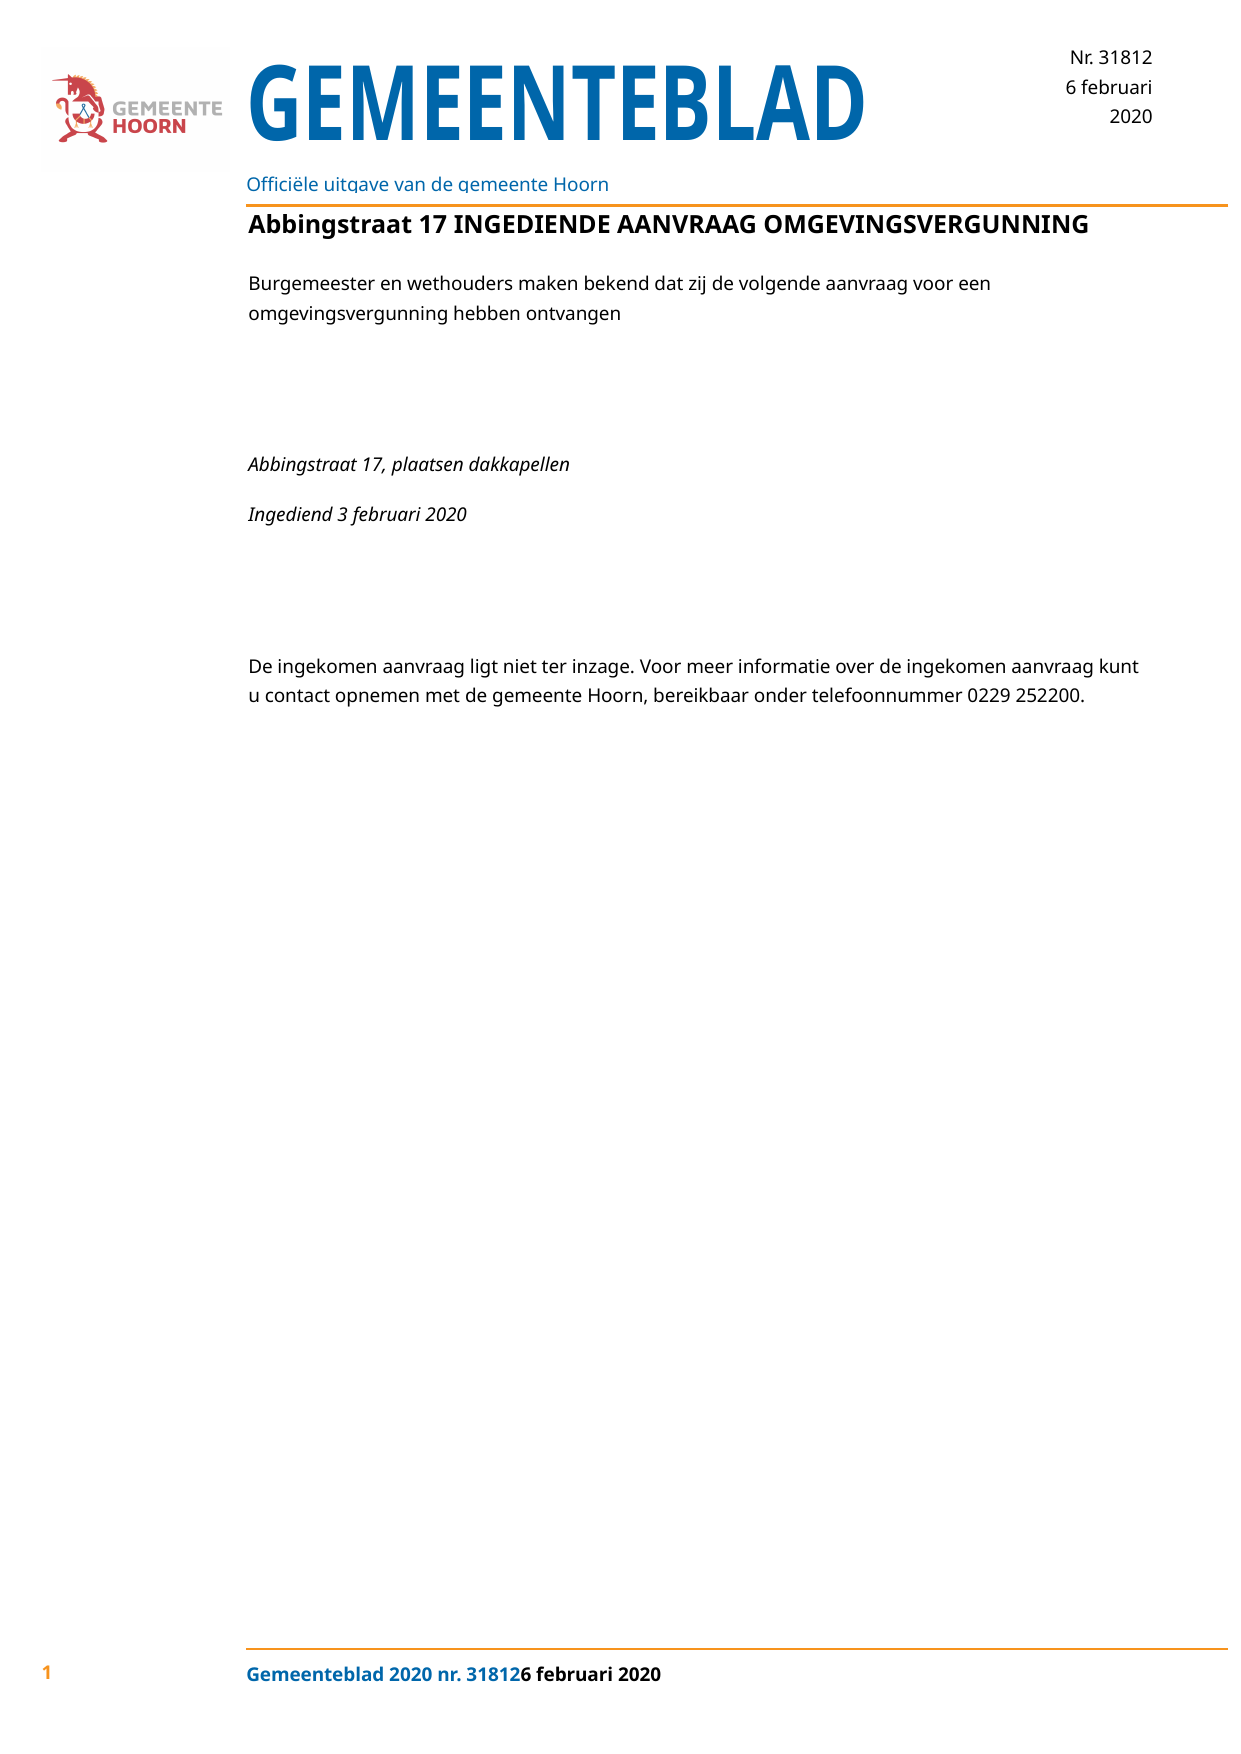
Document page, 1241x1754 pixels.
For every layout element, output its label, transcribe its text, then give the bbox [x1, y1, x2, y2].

text Abbingstraat 17 INGEDIENDE AANVRAAG OMGEVINGSVERGUNNING [248, 207, 1152, 241]
text De ingekomen aanvraag ligt niet ter inzage. Voor meer informatie over de ingekomen aanvraag kunt u contact opnemen met de gemeente Hoorn, bereikbaar onder telefoonnummer 0229 252200. [248, 653, 1152, 708]
picture [41, 47, 231, 172]
text Ingediend 3 februari 2020 [248, 502, 1152, 527]
text Burgemeester en wethouders maken bekend dat zij de volgende aanvraag voor een omgevingsvergunning hebben ontvangen [248, 270, 1152, 326]
text Abbingstraat 17, plaatsen dakkapellen [248, 451, 1152, 477]
